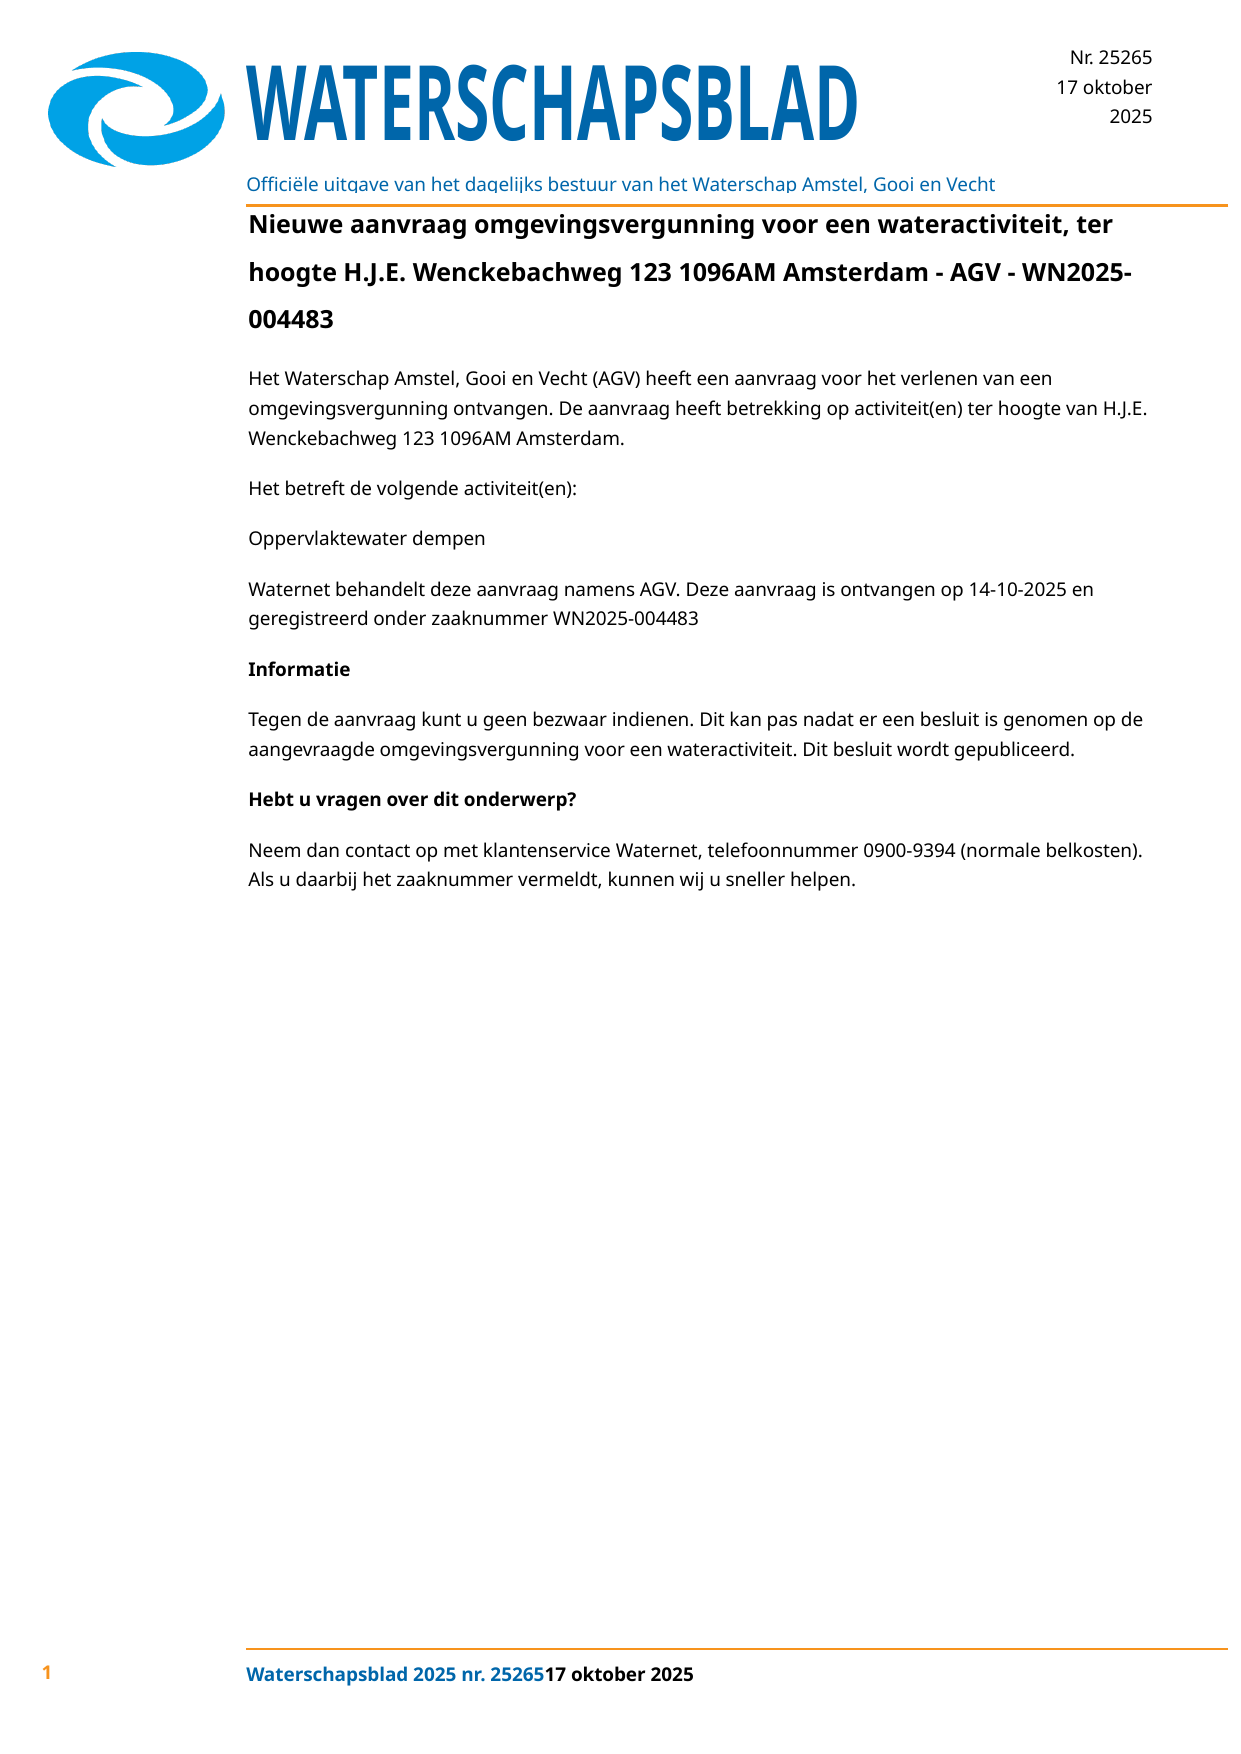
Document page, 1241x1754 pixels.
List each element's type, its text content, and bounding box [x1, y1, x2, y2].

text Tegen de aanvraag kunt u geen bezwaar indienen. Dit kan pas nadat er een besluit is genomen op de aangevraagde omgevingsvergunning voor een wateractiviteit. Dit besluit wordt gepubliceerd. [248, 706, 1152, 762]
text Neem dan contact op met klantenservice Waternet, telefoonnummer 0900-9394 (normale belkosten). Als u daarbij het zaaknummer vermeldt, kunnen wij u sneller helpen. [248, 837, 1152, 892]
text Nieuwe aanvraag omgevingsvergunning voor een wateractiviteit, ter hoogte H.J.E. Wenckebachweg 123 1096AM Amsterdam - AGV - WN2025-004483 [248, 207, 1152, 336]
picture [41, 47, 231, 172]
text Het Waterschap Amstel, Gooi en Vecht (AGV) heeft een aanvraag voor het verlenen van een omgevingsvergunning ontvangen. De aanvraag heeft betrekking op activiteit(en) ter hoogte van H.J.E. Wenckebachweg 123 1096AM Amsterdam. [248, 366, 1152, 450]
text Het betreft de volgende activiteit(en): [248, 475, 1152, 501]
text Informatie [248, 656, 1152, 682]
text Oppervlaktewater dempen [248, 526, 1152, 551]
text Waternet behandelt deze aanvraag namens AGV. Deze aanvraag is ontvangen op 14-10-2025 en geregistreerd onder zaaknummer WN2025-004483 [248, 576, 1152, 631]
text Hebt u vragen over dit onderwerp? [248, 786, 1152, 812]
